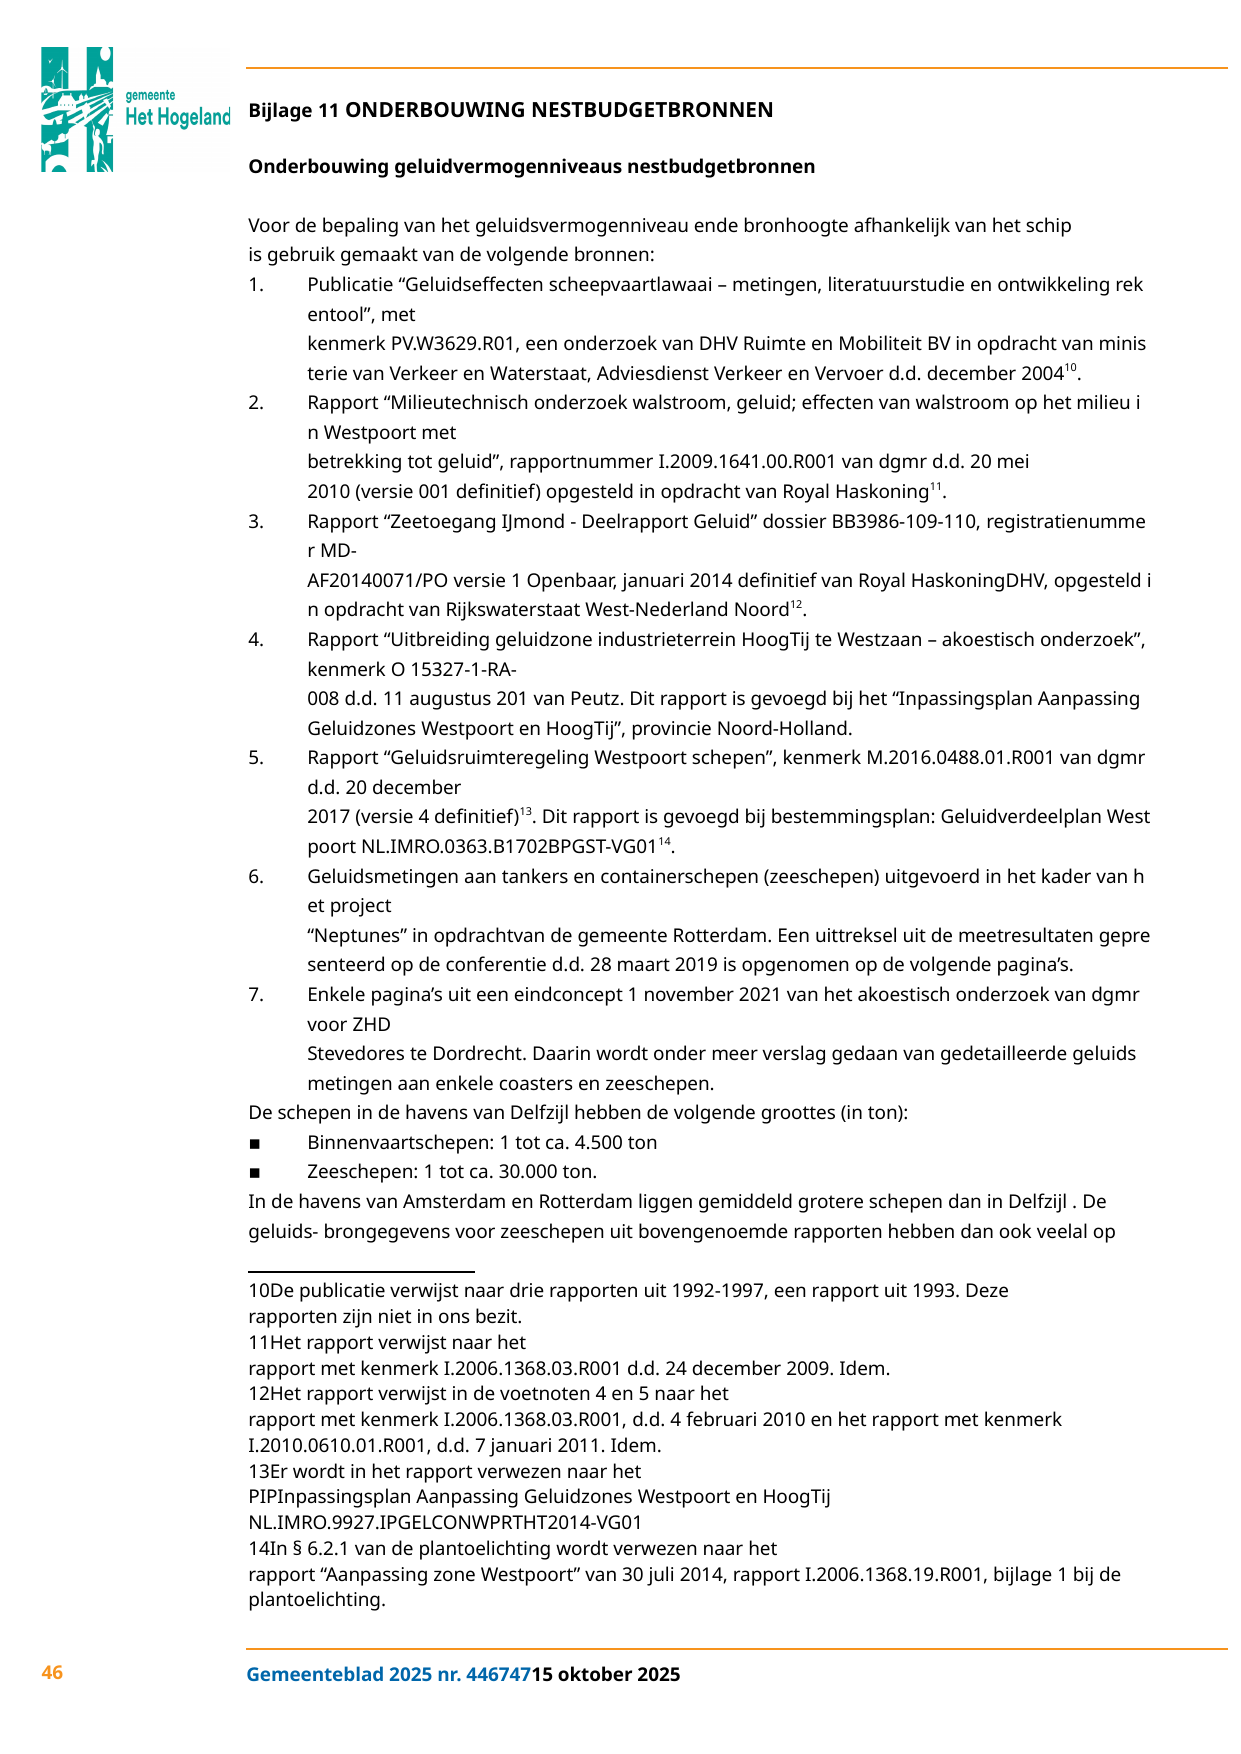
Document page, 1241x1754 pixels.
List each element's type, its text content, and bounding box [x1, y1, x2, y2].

list De publicatie verwijst naar drie rapporten uit 1992-1997, een rapport uit 1993. Deze rapporten zijn niet in ons bezit. [248, 1278, 1152, 1329]
text De schepen in de havens van Delfzijl hebben de volgende groottes (in ton): [248, 1099, 1152, 1125]
list Geluidsmetingen aan tankers en containerschepen (zeeschepen) uitgevoerd in het kader van het project “Neptunes” in opdrachtvan de gemeente Rotterdam. Een uittreksel uit de meetresultaten gepresenteerd op de conferentie d.d. 28 maart 2019 is opgenomen op de volgende pagina’s. [248, 863, 1152, 977]
list Publicatie “Geluidseffecten scheepvaartlawaai – metingen, literatuurstudie en ontwikkeling rekentool”, met kenmerk PV.W3629.R01, een onderzoek van DHV Ruimte en Mobiliteit BV in opdracht van ministerie van Verkeer en Waterstaat, Adviesdienst Verkeer en Vervoer d.d. december 2004. [248, 271, 1152, 386]
text Voor de bepaling van het geluidsvermogenniveau ende bronhoogte afhankelijk van het schip is gebruik gemaakt van de volgende bronnen: [248, 212, 1152, 267]
list Het rapport verwijst in de voetnoten 4 en 5 naar het rapport met kenmerk I.2006.1368.03.R001, d.d. 4 februari 2010 en het rapport met kenmerk I.2010.0610.01.R001, d.d. 7 januari 2011. Idem. [248, 1381, 1152, 1458]
picture [41, 47, 231, 172]
text Bijlage 11 ONDERBOUWING NESTBUDGETBRONNEN [248, 95, 1152, 123]
list Rapport “Milieutechnisch onderzoek walstroom, geluid; effecten van walstroom op het milieu in Westpoort met betrekking tot geluid”, rapportnummer I.2009.1641.00.R001 van dgmr d.d. 20 mei 2010 (versie 001 definitief) opgesteld in opdracht van Royal Haskoning. [248, 389, 1152, 504]
list Binnenvaartschepen: 1 tot ca. 4.500 ton [248, 1129, 1152, 1155]
text In de havens van Amsterdam en Rotterdam liggen gemiddeld grotere schepen dan in Delfzijl . De geluids- brongegevens voor zeeschepen uit bovengenoemde rapporten hebben dan ook veelal op [248, 1188, 1152, 1244]
list Enkele pagina’s uit een eindconcept 1 november 2021 van het akoestisch onderzoek van dgmr voor ZHD Stevedores te Dordrecht. Daarin wordt onder meer verslag gedaan van gedetailleerde geluidsmetingen aan enkele coasters en zeeschepen. [248, 981, 1152, 1096]
list Er wordt in het rapport verwezen naar het PIPInpassingsplan Aanpassing Geluidzones Westpoort en HoogTij NL.IMRO.9927.IPGELCONWPRTHT2014-VG01 [248, 1458, 1152, 1535]
text Onderbouwing geluidvermogenniveaus nestbudgetbronnen [248, 153, 1152, 179]
list In § 6.2.1 van de plantoelichting wordt verwezen naar het rapport “Aanpassing zone Westpoort” van 30 juli 2014, rapport I.2006.1368.19.R001, bijlage 1 bij de plantoelichting. [248, 1535, 1152, 1612]
list Rapport “Zeetoegang IJmond - Deelrapport Geluid” dossier BB3986-109-110, registratienummer MD- AF20140071/PO versie 1 Openbaar, januari 2014 definitief van Royal HaskoningDHV, opgesteld in opdracht van Rijkswaterstaat West-Nederland Noord. [248, 508, 1152, 622]
list Rapport “Uitbreiding geluidzone industrieterrein HoogTij te Westzaan – akoestisch onderzoek”, kenmerk O 15327-1-RA-008 d.d. 11 augustus 201 van Peutz. Dit rapport is gevoegd bij het “Inpassingsplan Aanpassing Geluidzones Westpoort en HoogTij”, provincie Noord-Holland. [248, 626, 1152, 741]
list Zeeschepen: 1 tot ca. 30.000 ton. [248, 1159, 1152, 1184]
list Het rapport verwijst naar het rapport met kenmerk I.2006.1368.03.R001 d.d. 24 december 2009. Idem. [248, 1329, 1152, 1381]
list Rapport “Geluidsruimteregeling Westpoort schepen”, kenmerk M.2016.0488.01.R001 van dgmr d.d. 20 december 2017 (versie 4 definitief). Dit rapport is gevoegd bij bestemmingsplan: Geluidverdeelplan Westpoort NL.IMRO.0363.B1702BPGST-VG01. [248, 744, 1152, 859]
